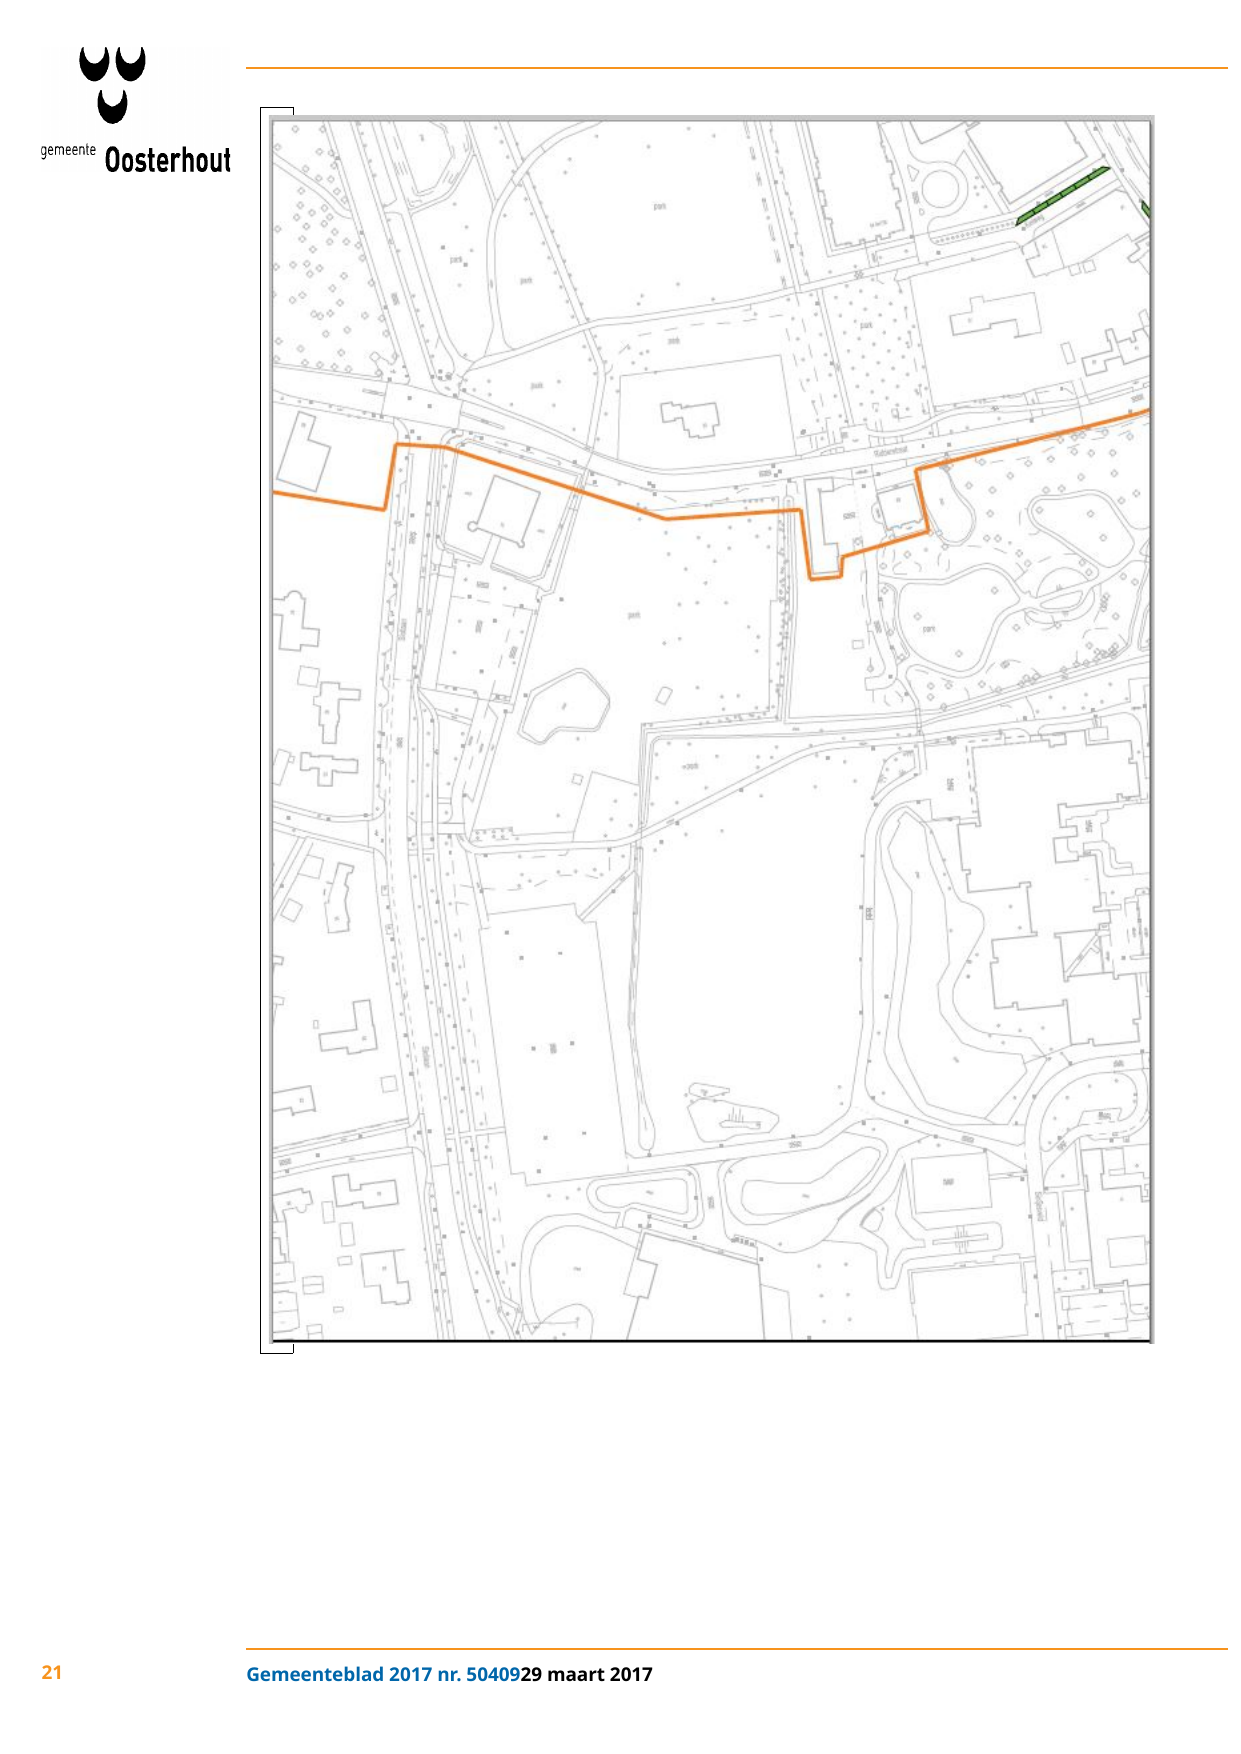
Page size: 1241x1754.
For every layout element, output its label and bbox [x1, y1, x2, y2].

picture [268, 115, 1155, 1344]
picture [41, 47, 231, 172]
